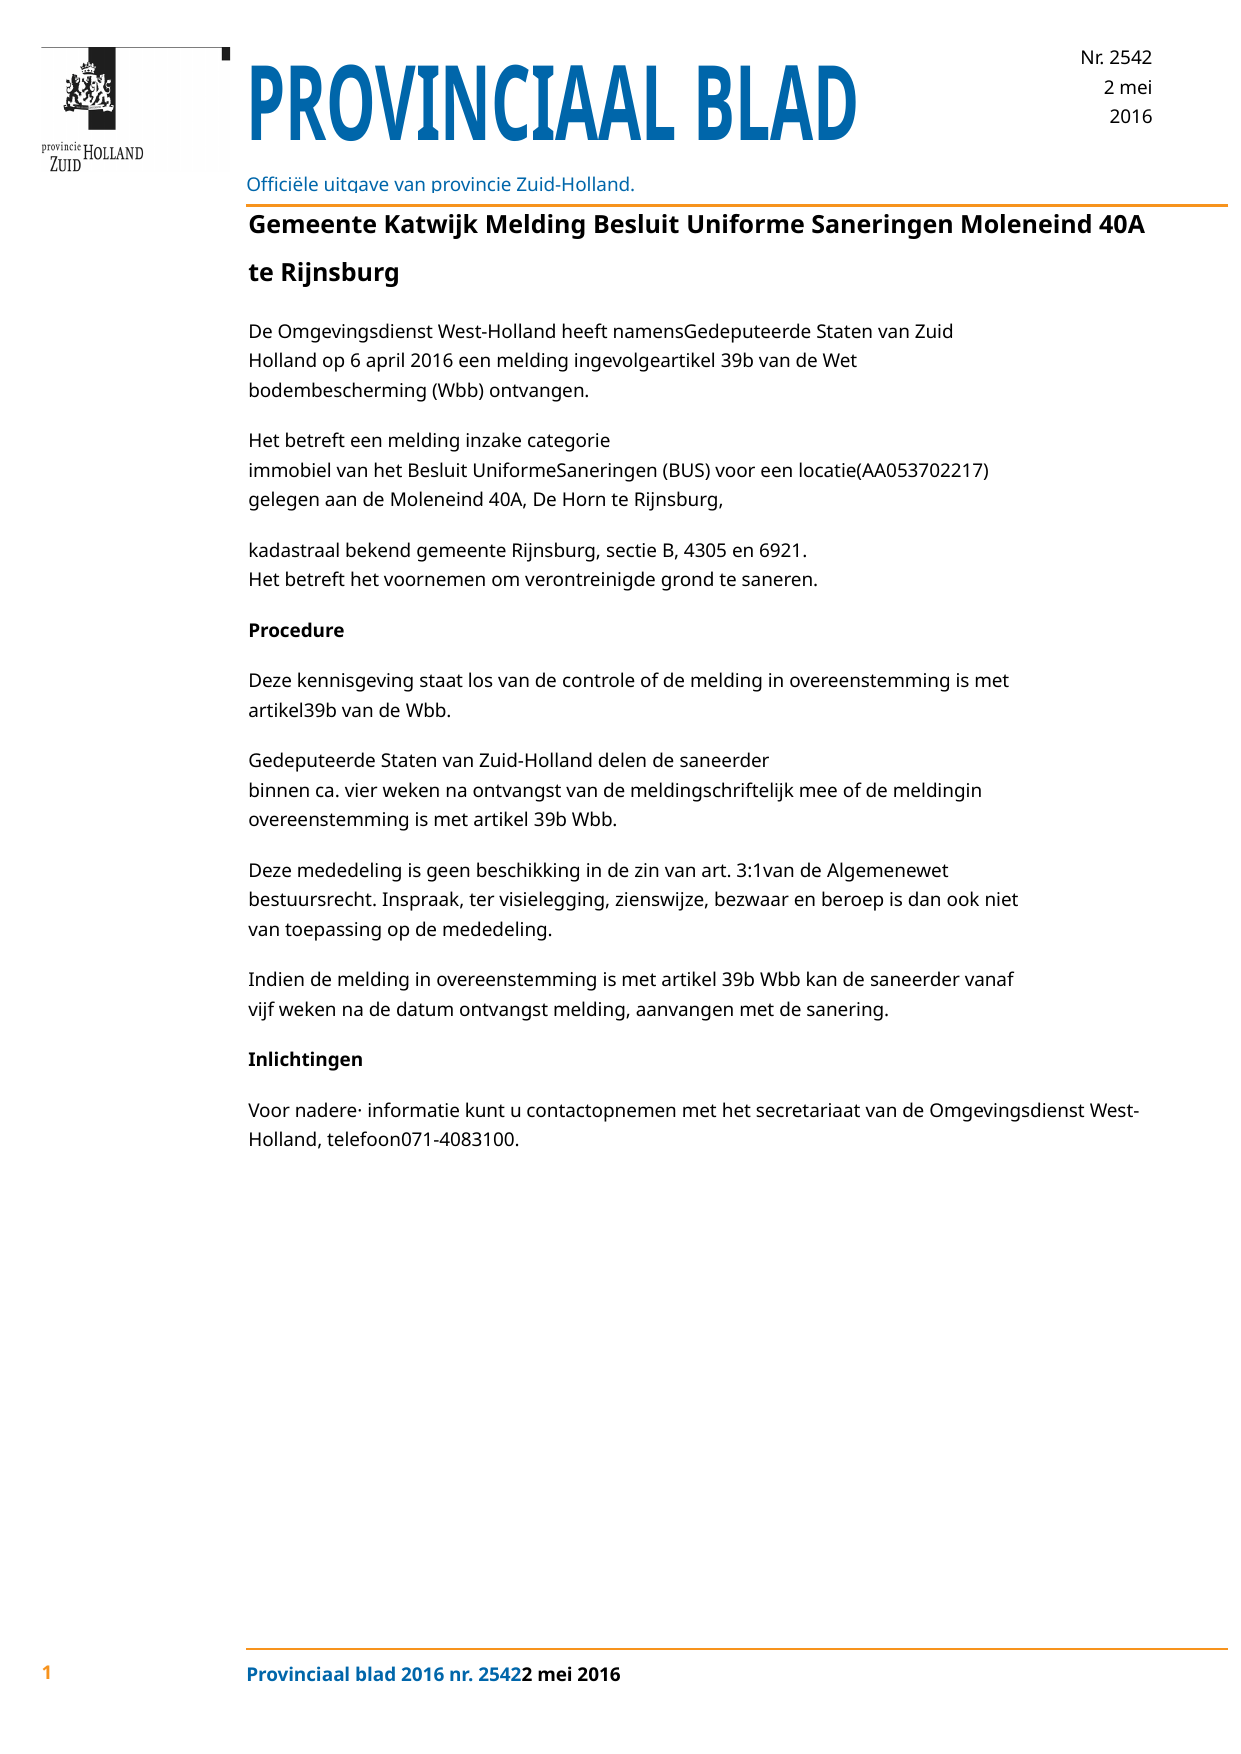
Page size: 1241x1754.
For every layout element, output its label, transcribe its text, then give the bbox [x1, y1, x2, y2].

text Procedure [248, 617, 1152, 643]
text Inlichtingen [248, 1047, 1152, 1072]
picture [41, 47, 231, 172]
text Voor nadere· informatie kunt u contactopnemen met het secretariaat van de Omgevingsdienst West-Holland, telefoon071-4083100. [248, 1097, 1152, 1152]
text Indien de melding in overeenstemming is met artikel 39b Wbb kan de saneerder vanaf vijf weken na de datum ontvangst melding, aanvangen met de sanering. [248, 967, 1152, 1022]
text kadastraal bekend gemeente Rijnsburg, sectie B, 4305 en 6921. Het betreft het voornemen om verontreinigde grond te saneren. [248, 537, 1152, 592]
text Deze mededeling is geen beschikking in de zin van art. 3:1van de Algemenewet bestuursrecht. Inspraak, ter visielegging, zienswijze, bezwaar en beroep is dan ook niet van toepassing op de mededeling. [248, 857, 1152, 942]
text Gedeputeerde Staten van Zuid-Holland delen de saneerder binnen ca. vier weken na ontvangst van de meldingschriftelijk mee of de meldingin overeenstemming is met artikel 39b Wbb. [248, 747, 1152, 832]
text Gemeente Katwijk Melding Besluit Uniforme Saneringen Moleneind 40A te Rijnsburg [248, 207, 1152, 288]
text Het betreft een melding inzake categorie immobiel van het Besluit UniformeSaneringen (BUS) voor een locatie(AA053702217) gelegen aan de Moleneind 40A, De Horn te Rijnsburg, [248, 427, 1152, 512]
text De Omgevingsdienst West-Holland heeft namensGedeputeerde Staten van Zuid­ Holland op 6 april 2016 een melding ingevolgeartikel 39b van de Wet bodembescherming (Wbb) ontvangen. [248, 318, 1152, 403]
text Deze kennisgeving staat los van de controle of de melding in overeenstemming is met artikel39b van de Wbb. [248, 667, 1152, 723]
